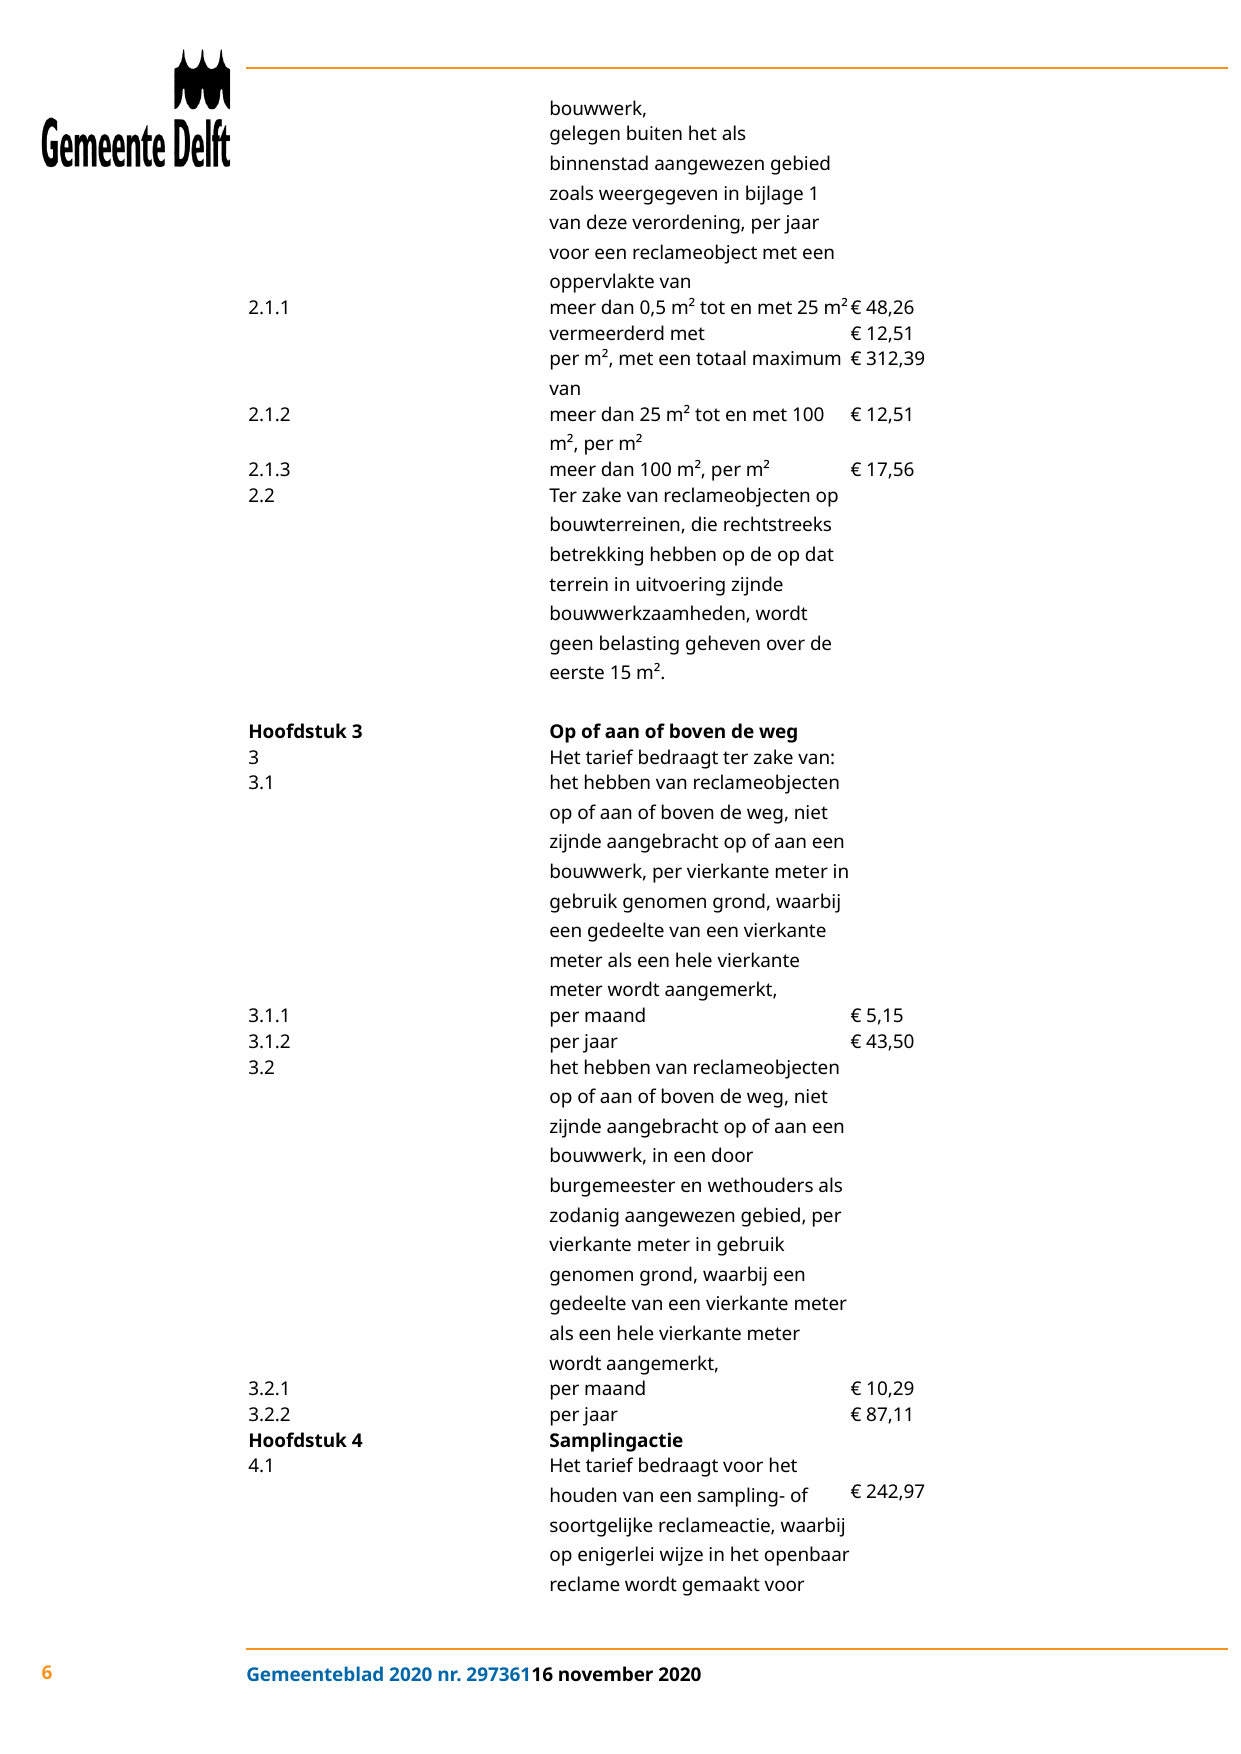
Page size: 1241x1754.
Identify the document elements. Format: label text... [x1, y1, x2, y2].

table_cell € 48,26 [850, 294, 1152, 320]
table_cell 2.1.2 [248, 401, 549, 456]
table_cell 4.1 [248, 1453, 549, 1597]
table_cell [850, 744, 1152, 769]
table_cell 3.1.2 [248, 1028, 549, 1054]
table_cell € 12,51 [850, 320, 1152, 346]
table_header [850, 718, 1152, 744]
table_cell [248, 346, 549, 401]
table_cell 3.2.2 [248, 1401, 549, 1427]
table_cell € 12,51 [850, 401, 1152, 456]
table_cell 2.2 [248, 482, 549, 685]
table_cell het hebben van reclameobjecten op of aan of boven de weg, niet zijnde aangebracht op of aan een bouwwerk, per vierkante meter in gebruik genomen grond, waarbij een gedeelte van een vierkante meter als een hele vierkante meter wordt aangemerkt, [549, 770, 850, 1002]
table_cell 3.2 [248, 1054, 549, 1375]
table_cell 3.2.1 [248, 1375, 549, 1401]
table_cell gelegen buiten het als binnenstad aangewezen gebied zoals weergegeven in bijlage 1 van deze verordening, per jaar voor een reclameobject met een oppervlakte van [549, 121, 850, 294]
table_cell € 17,56 [850, 456, 1152, 482]
table_cell € 43,50 [850, 1028, 1152, 1054]
table_cell € 312,39 [850, 346, 1152, 401]
table_cell [850, 1427, 1152, 1453]
table_header Hoofdstuk 3 [248, 718, 549, 744]
table_cell 2.1.1 [248, 294, 549, 320]
table_cell 3.1 [248, 770, 549, 1002]
table_cell bouwwerk, [549, 95, 850, 121]
table_cell per maand [549, 1375, 850, 1401]
table_cell Hoofdstuk 4 [248, 1427, 549, 1453]
table_cell Het tarief bedraagt ter zake van: [549, 744, 850, 769]
table_cell [850, 1054, 1152, 1375]
table_cell meer dan 100 m², per m² [549, 456, 850, 482]
table_cell 2.1.3 [248, 456, 549, 482]
table_cell Ter zake van reclameobjecten op bouwterreinen, die rechtstreeks betrekking hebben op de op dat terrein in uitvoering zijnde bouwwerkzaamheden, wordt geen belasting geheven over de eerste 15 m². [549, 482, 850, 685]
table_cell Samplingactie [549, 1427, 850, 1453]
table_cell meer dan 0,5 m² tot en met 25 m² [549, 294, 850, 320]
picture [41, 47, 231, 172]
table_cell het hebben van reclameobjecten op of aan of boven de weg, niet zijnde aangebracht op of aan een bouwwerk, in een door burgemeester en wethouders als zodanig aangewezen gebied, per vierkante meter in gebruik genomen grond, waarbij een gedeelte van een vierkante meter als een hele vierkante meter wordt aangemerkt, [549, 1054, 850, 1375]
table_cell 3 [248, 744, 549, 769]
table_cell € 5,15 [850, 1003, 1152, 1028]
table_cell Het tarief bedraagt voor het houden van een sampling- of soortgelijke reclameactie, waarbij op enigerlei wijze in het openbaar reclame wordt gemaakt voor [549, 1453, 850, 1597]
table_cell € 242,97 [850, 1478, 1152, 1597]
table_cell € 10,29 [850, 1375, 1152, 1401]
table_cell [850, 95, 1152, 294]
table_cell [248, 95, 549, 294]
table_cell [850, 1453, 1152, 1478]
table_header Op of aan of boven de weg [549, 718, 850, 744]
table_cell € 87,11 [850, 1401, 1152, 1427]
table_cell meer dan 25 m² tot en met 100 m², per m² [549, 401, 850, 456]
table_cell per jaar [549, 1028, 850, 1054]
table_cell per jaar [549, 1401, 850, 1427]
table_cell [248, 320, 549, 346]
table_cell per maand [549, 1003, 850, 1028]
table_cell [850, 770, 1152, 1002]
table_cell 3.1.1 [248, 1003, 549, 1028]
table_cell per m², met een totaal maximum van [549, 346, 850, 401]
table_cell vermeerderd met [549, 320, 850, 346]
table_cell [850, 482, 1152, 685]
